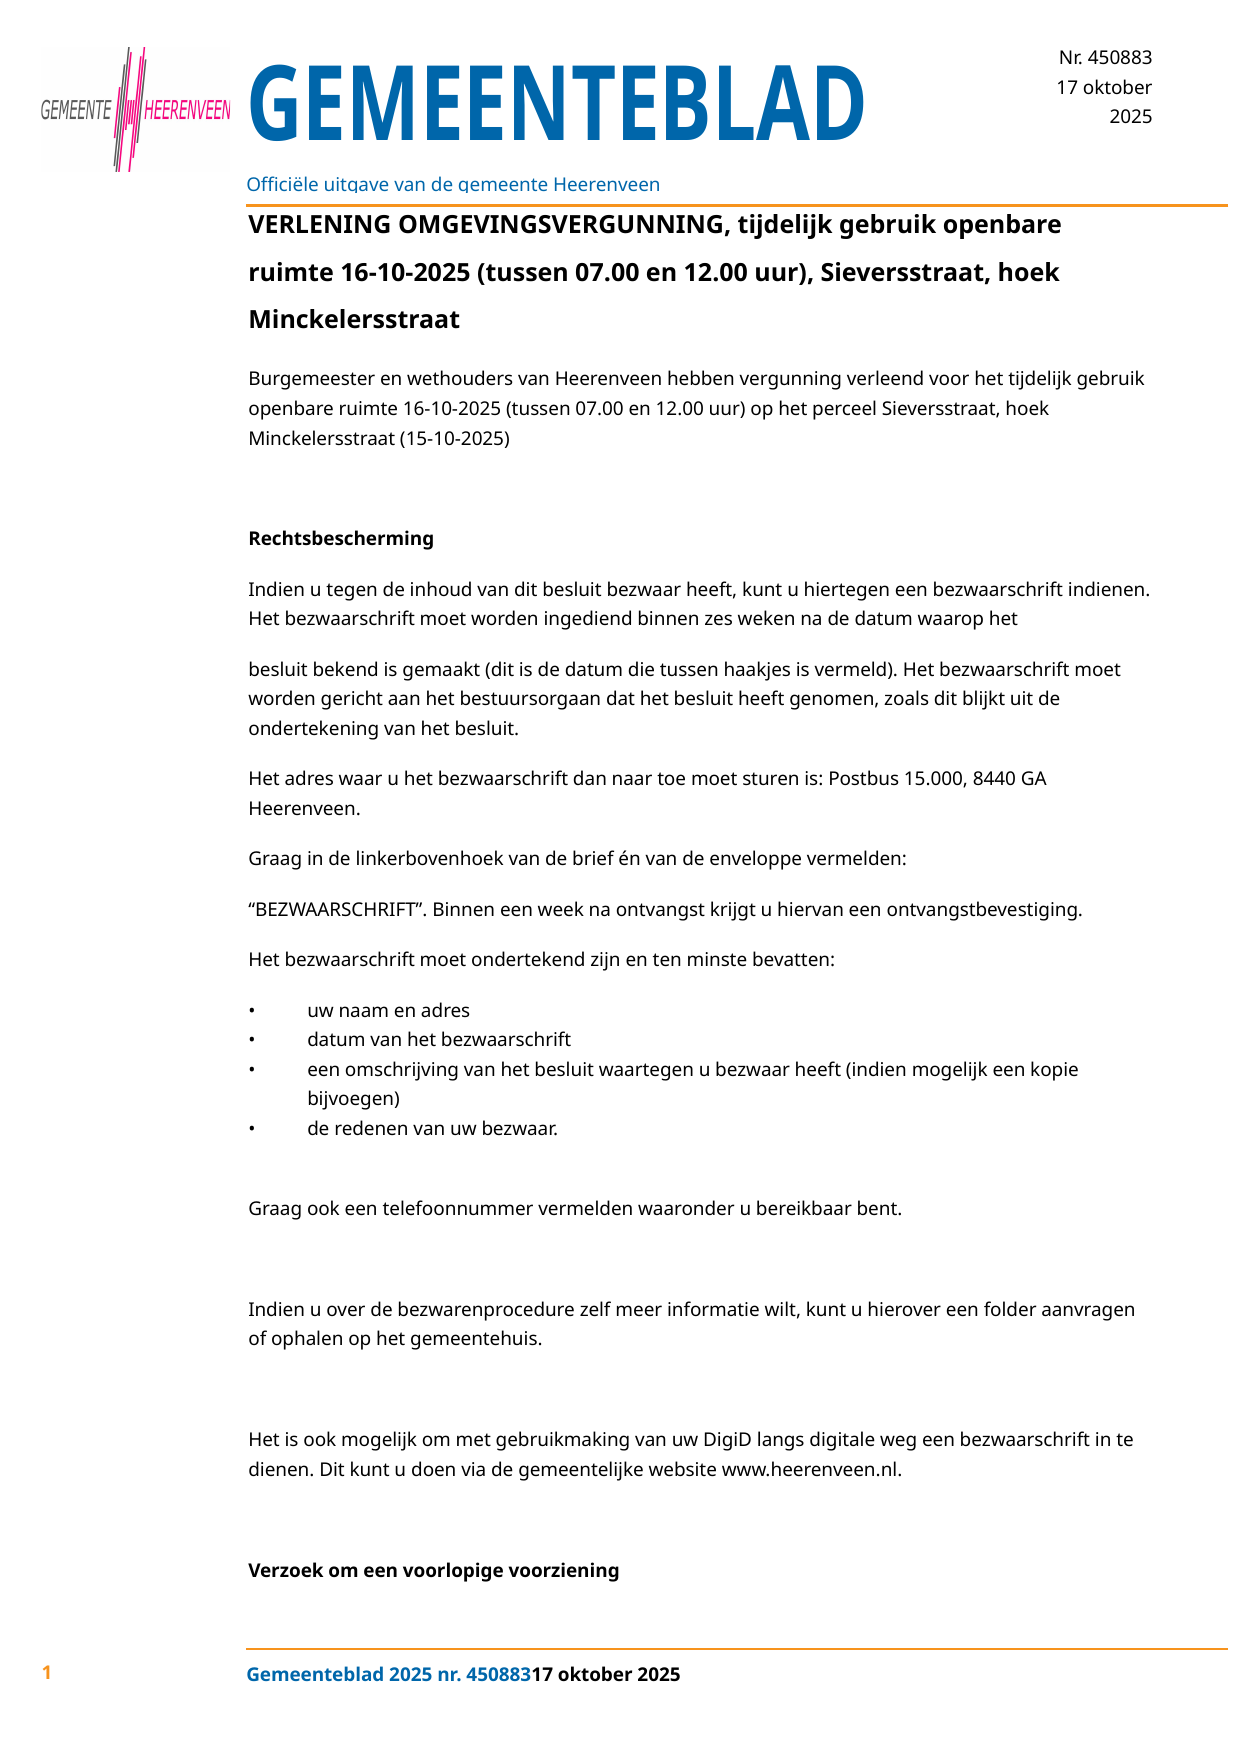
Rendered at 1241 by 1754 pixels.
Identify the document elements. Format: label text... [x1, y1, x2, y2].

text Graag in de linkerbovenhoek van de brief én van de enveloppe vermelden: [248, 846, 1152, 871]
text VERLENING OMGEVINGSVERGUNNING, tijdelijk gebruik openbare ruimte 16-10-2025 (tussen 07.00 en 12.00 uur), Sieversstraat, hoek Minckelersstraat [248, 207, 1152, 336]
text Graag ook een telefoonnummer vermelden waaronder u bereikbaar bent. [248, 1195, 1152, 1221]
text Verzoek om een voorlopige voorziening [248, 1557, 1152, 1582]
text Het bezwaarschrift moet ondertekend zijn en ten minste bevatten: [248, 946, 1152, 972]
text Burgemeester en wethouders van Heerenveen hebben vergunning verleend voor het tijdelijk gebruik openbare ruimte 16-10-2025 (tussen 07.00 en 12.00 uur) op het perceel Sieversstraat, hoek Minckelersstraat (15-10-2025) [248, 366, 1152, 450]
text besluit bekend is gemaakt (dit is de datum die tussen haakjes is vermeld). Het bezwaarschrift moet worden gericht aan het bestuursorgaan dat het besluit heeft genomen, zoals dit blijkt uit de ondertekening van het besluit. [248, 656, 1152, 741]
text Het is ook mogelijk om met gebruikmaking van uw DigiD langs digitale weg een bezwaarschrift in te dienen. Dit kunt u doen via de gemeentelijke website www.heerenveen.nl. [248, 1426, 1152, 1482]
text Indien u over de bezwarenprocedure zelf meer informatie wilt, kunt u hierover een folder aanvragen of ophalen op het gemeentehuis. [248, 1296, 1152, 1351]
text Rechtsbescherming [248, 526, 1152, 551]
picture [41, 47, 231, 172]
list de redenen van uw bezwaar. [248, 1115, 1152, 1141]
list uw naam en adres [248, 997, 1152, 1022]
list een omschrijving van het besluit waartegen u bezwaar heeft (indien mogelijk een kopie bijvoegen) [248, 1056, 1152, 1111]
list datum van het bezwaarschrift [248, 1026, 1152, 1052]
text Het adres waar u het bezwaarschrift dan naar toe moet sturen is: Postbus 15.000, 8440 GA Heerenveen. [248, 766, 1152, 821]
text “BEZWAARSCHRIFT”. Binnen een week na ontvangst krijgt u hiervan een ontvangstbevestiging. [248, 896, 1152, 922]
text Indien u tegen de inhoud van dit besluit bezwaar heeft, kunt u hiertegen een bezwaarschrift indienen. Het bezwaarschrift moet worden ingediend binnen zes weken na de datum waarop het [248, 576, 1152, 631]
